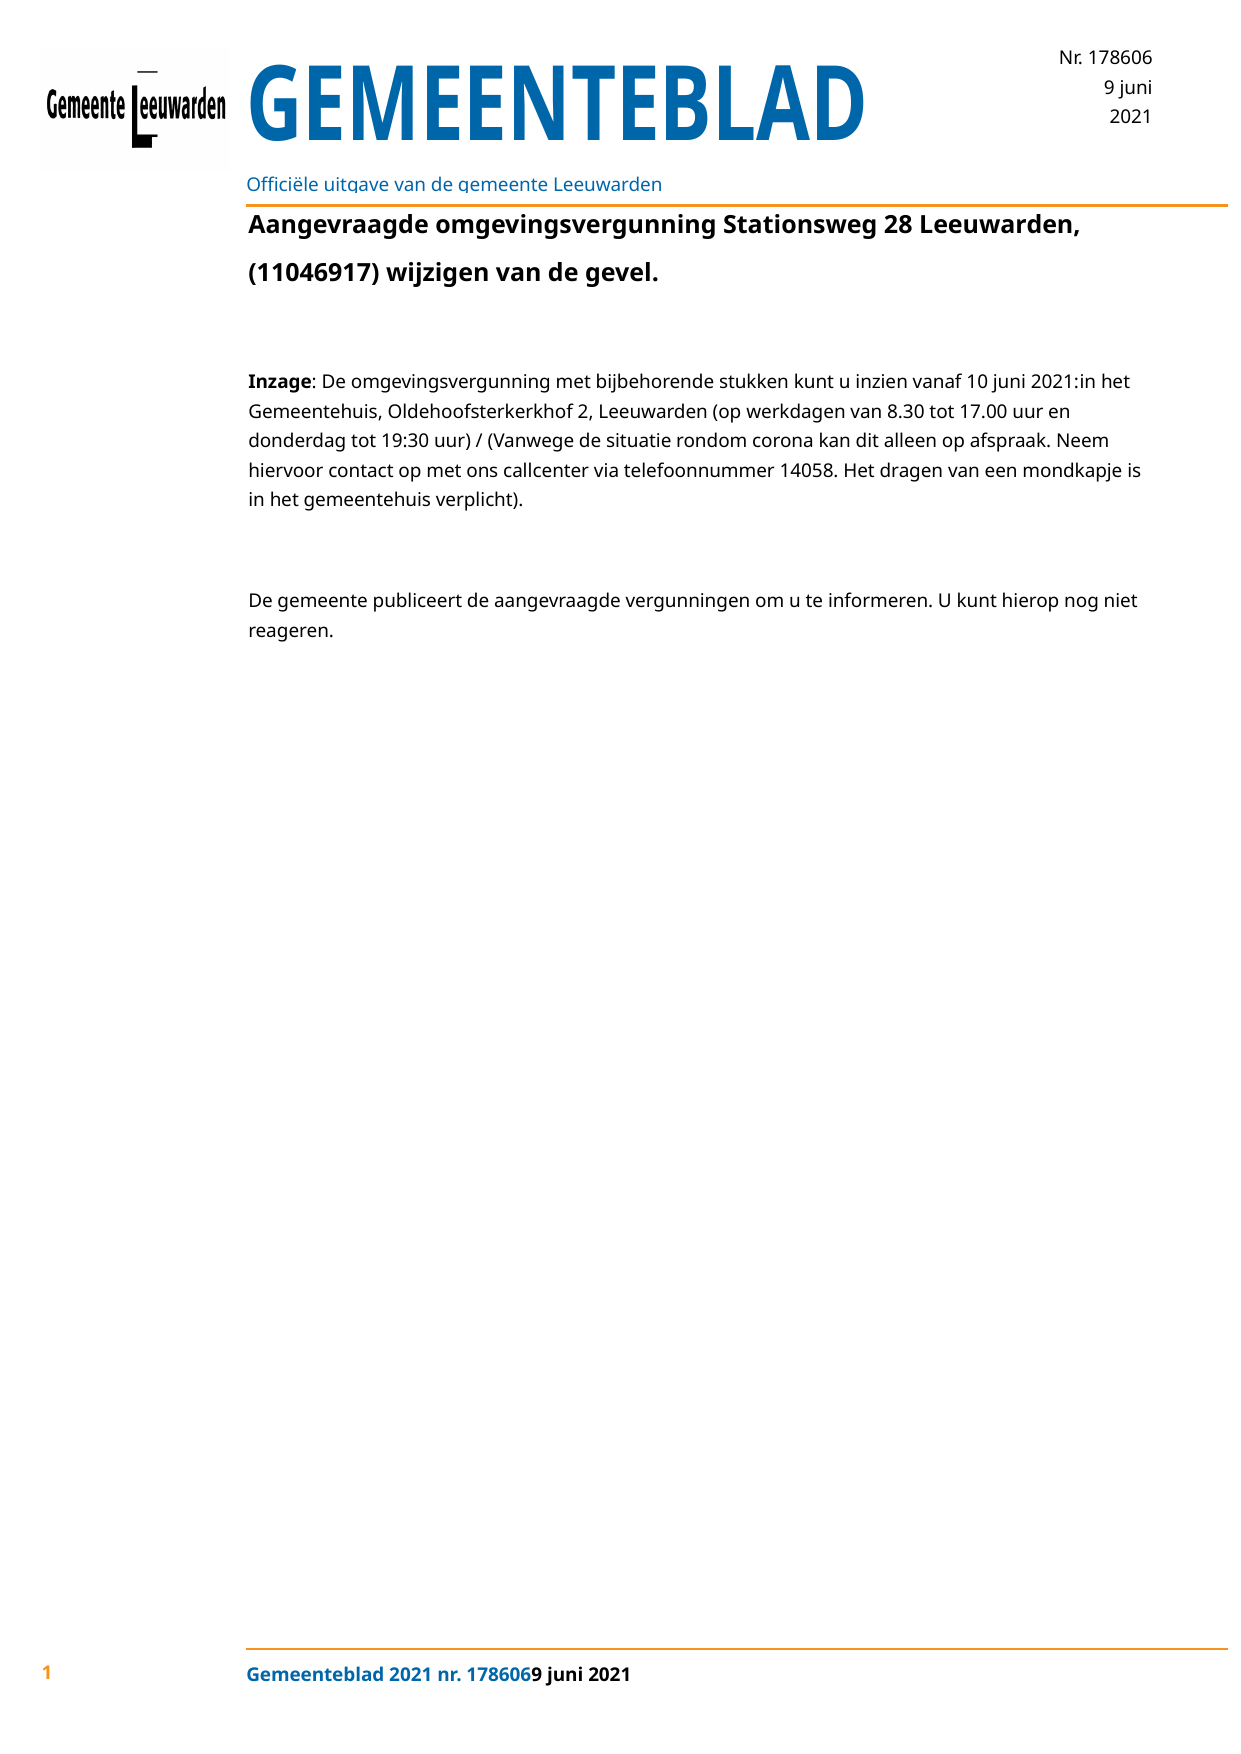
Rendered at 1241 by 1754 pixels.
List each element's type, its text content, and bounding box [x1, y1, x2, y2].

picture [41, 47, 231, 172]
text Aangevraagde omgevingsvergunning Stationsweg 28 Leeuwarden, (11046917) wijzigen van de gevel. [248, 207, 1152, 288]
text De gemeente publiceert de aangevraagde vergunningen om u te informeren. U kunt hierop nog niet reageren. [248, 587, 1152, 643]
text Inzage: De omgevingsvergunning met bijbehorende stukken kunt u inzien vanaf 10 juni 2021:in het Gemeentehuis, Oldehoofsterkerkhof 2, Leeuwarden (op werkdagen van 8.30 tot 17.00 uur en donderdag tot 19:30 uur) / (Vanwege de situatie rondom corona kan dit alleen op afspraak. Neem hiervoor contact op met ons callcenter via telefoonnummer 14058. Het dragen van een mondkapje is in het gemeentehuis verplicht). [248, 368, 1152, 512]
